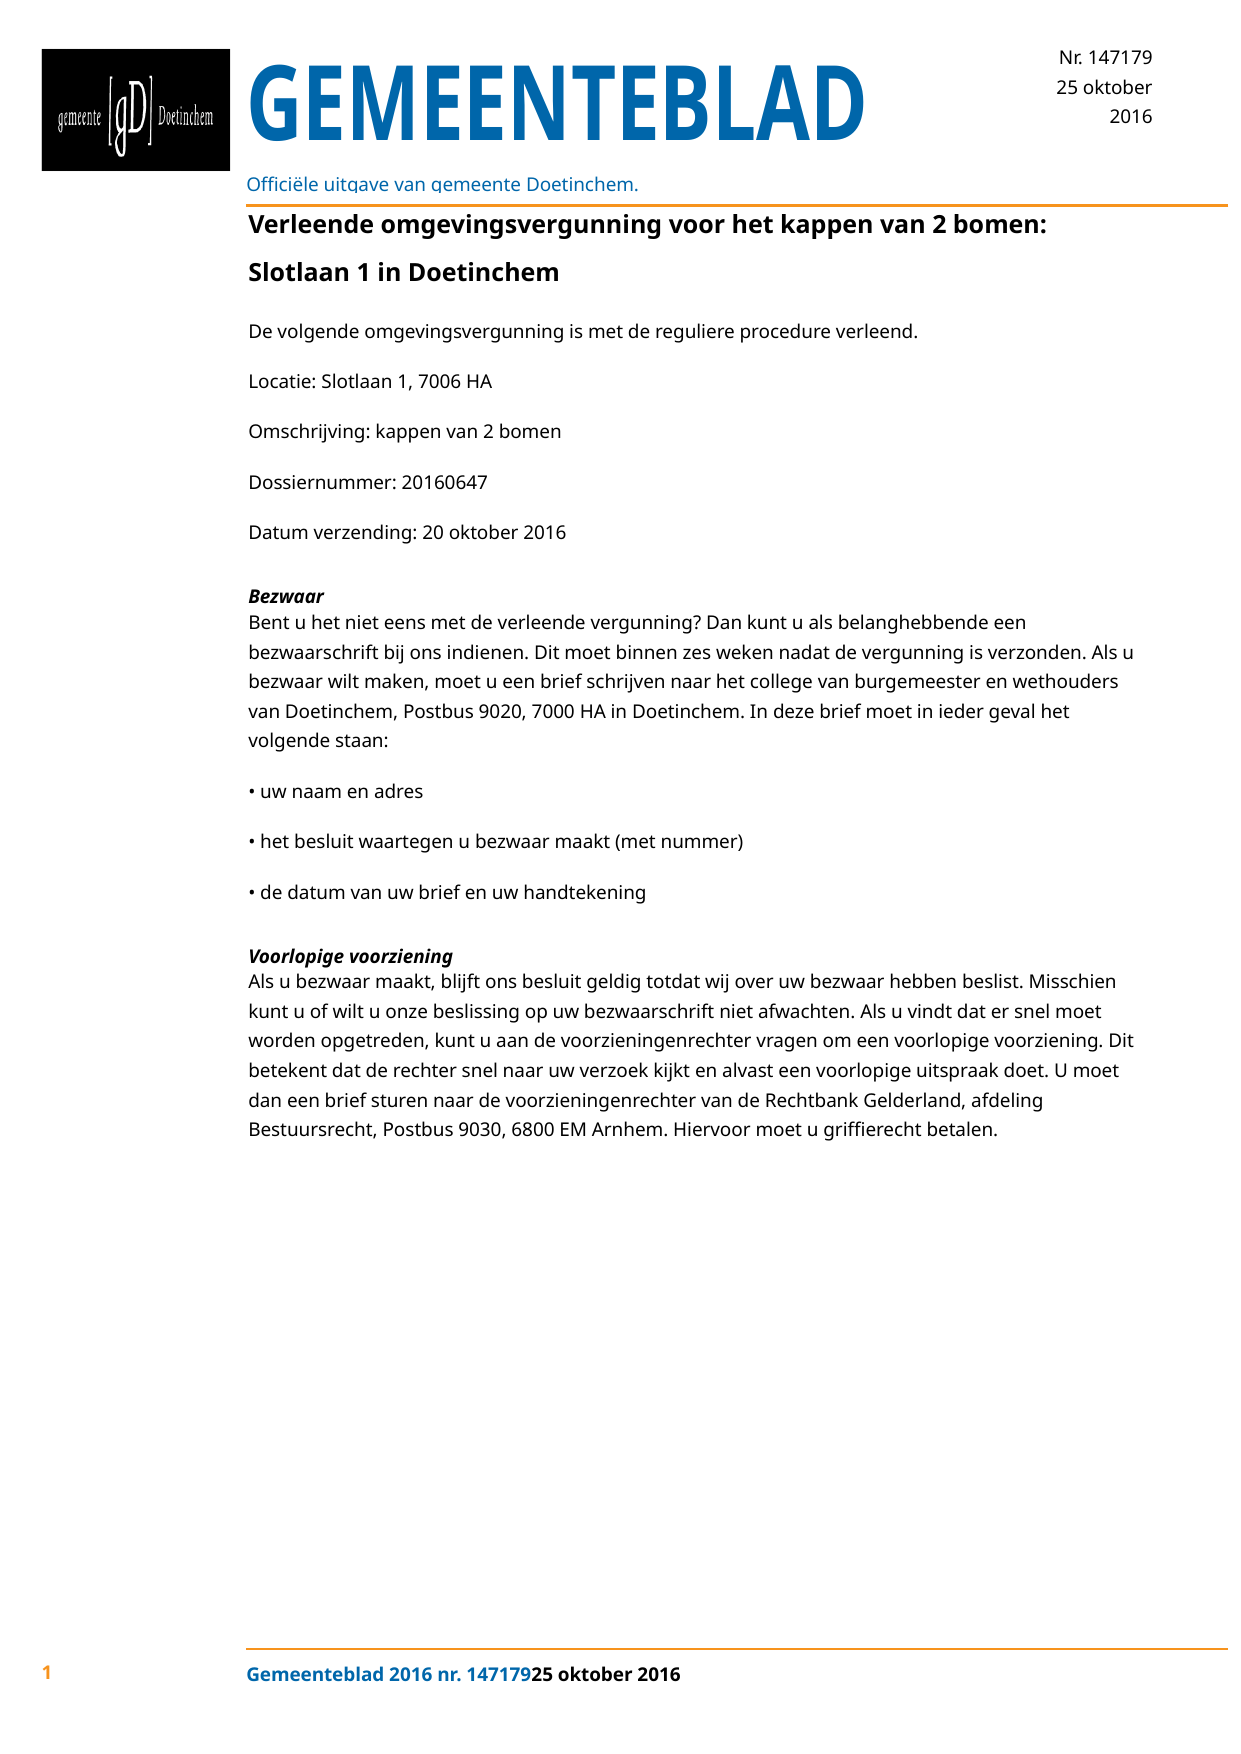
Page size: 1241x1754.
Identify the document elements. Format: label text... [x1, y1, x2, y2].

text • het besluit waartegen u bezwaar maakt (met nummer) [248, 828, 1152, 854]
text Locatie: Slotlaan 1, 7006 HA [248, 368, 1152, 394]
text • de datum van uw brief en uw handtekening [248, 879, 1152, 904]
text De volgende omgevingsvergunning is met de reguliere procedure verleend. [248, 318, 1152, 344]
text • uw naam en adres [248, 778, 1152, 804]
text Bent u het niet eens met de verleende vergunning? Dan kunt u als belanghebbende een bezwaarschrift bij ons indienen. Dit moet binnen zes weken nadat de vergunning is verzonden. Als u bezwaar wilt maken, moet u een brief schrijven naar het college van burgemeester en wethouders van Doetinchem, Postbus 9020, 7000 HA in Doetinchem. In deze brief moet in ieder geval het volgende staan: [248, 609, 1152, 753]
text Datum verzending: 20 oktober 2016 [248, 519, 1152, 545]
text Omschrijving: kappen van 2 bomen [248, 419, 1152, 444]
text Als u bezwaar maakt, blijft ons besluit geldig totdat wij over uw bezwaar hebben beslist. Misschien kunt u of wilt u onze beslissing op uw bezwaarschrift niet afwachten. Als u vindt dat er snel moet worden opgetreden, kunt u aan de voorzieningenrechter vragen om een voorlopige voorziening. Dit betekent dat de rechter snel naar uw verzoek kijkt en alvast een voorlopige uitspraak doet. U moet dan een brief sturen naar de voorzieningenrechter van de Rechtbank Gelderland, afdeling Bestuursrecht, Postbus 9030, 6800 EM Arnhem. Hiervoor moet u griffierecht betalen. [248, 968, 1152, 1142]
picture [41, 47, 231, 172]
text Bezwaar [248, 583, 1152, 609]
text Dossiernummer: 20160647 [248, 469, 1152, 495]
text Verleende omgevingsvergunning voor het kappen van 2 bomen: Slotlaan 1 in Doetinchem [248, 207, 1152, 288]
text Voorlopige voorziening [248, 943, 1152, 968]
